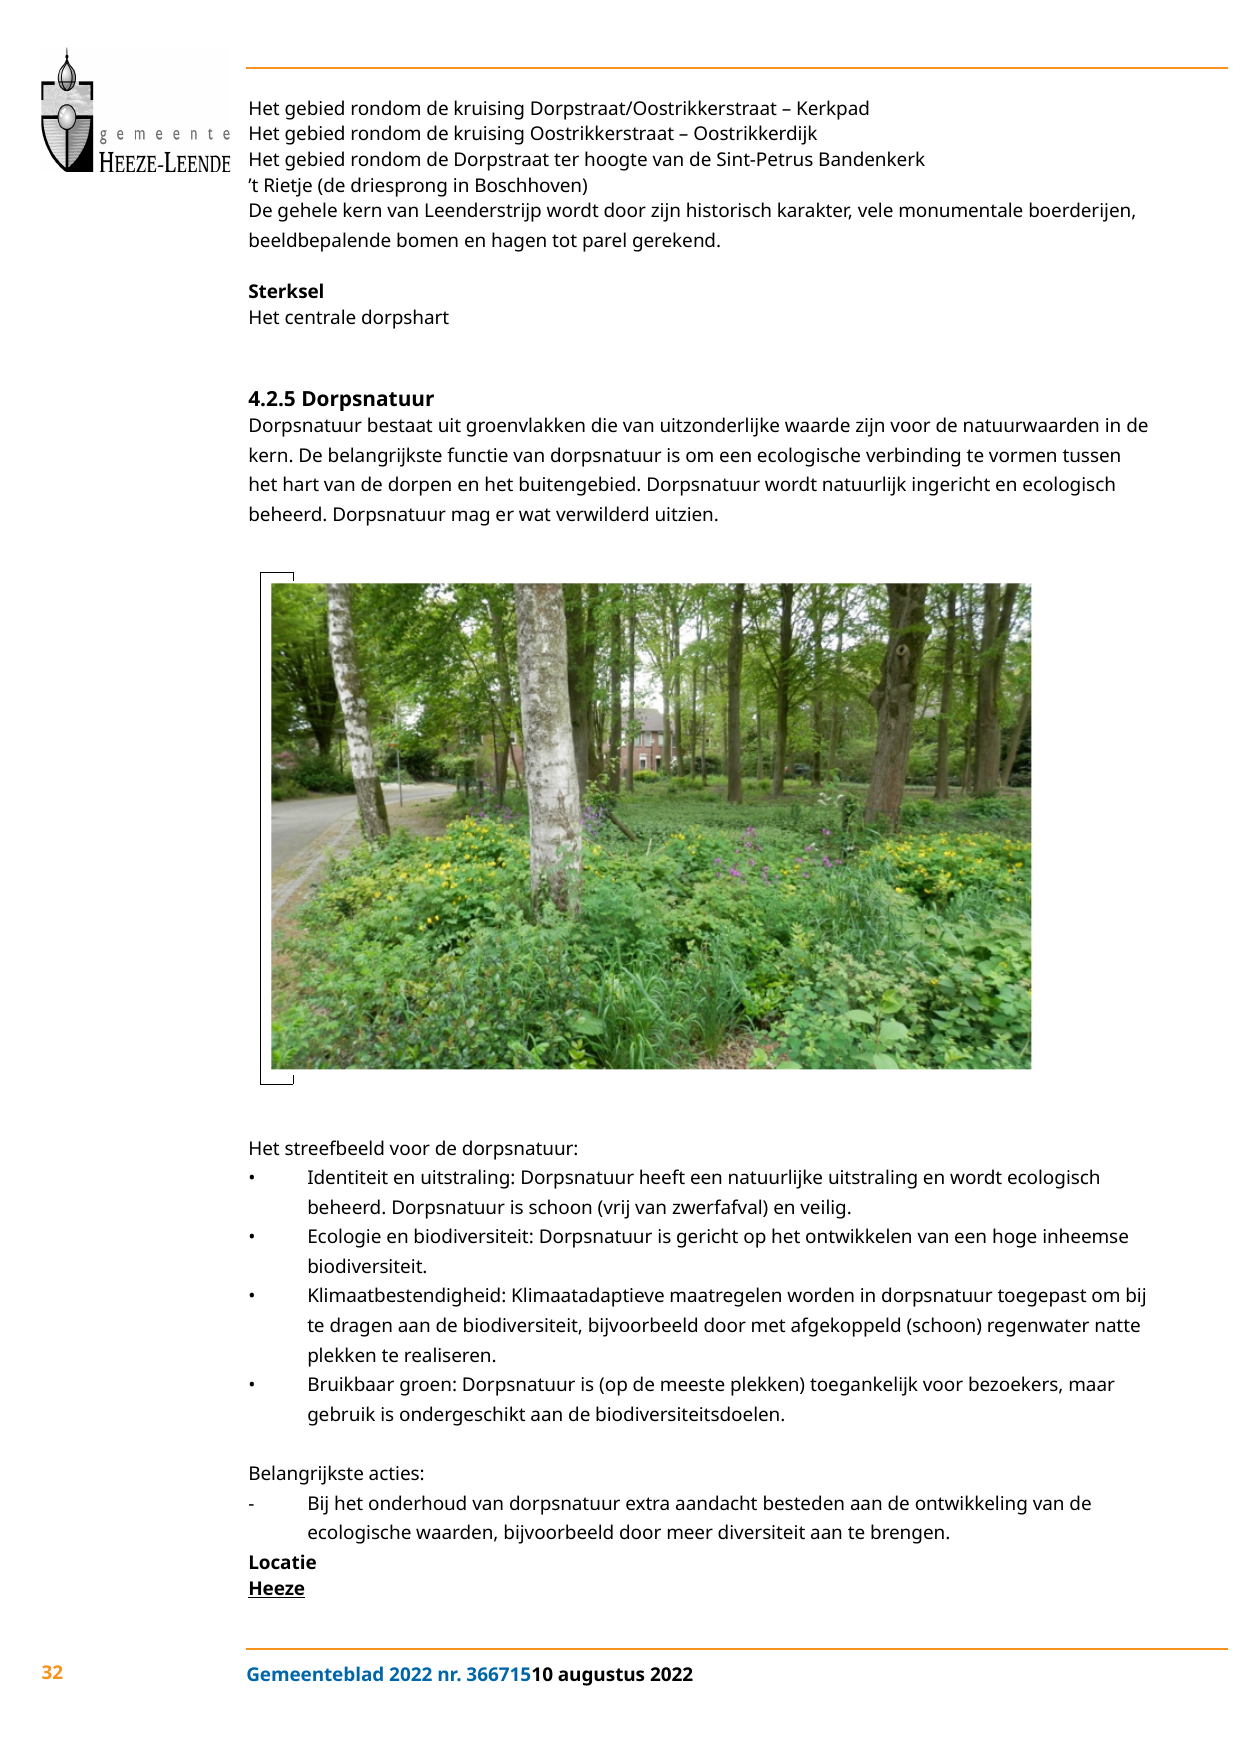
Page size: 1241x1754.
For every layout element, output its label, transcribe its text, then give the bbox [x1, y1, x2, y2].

list Bij het onderhoud van dorpsnatuur extra aandacht besteden aan de ontwikkeling van de ecologische waarden, bijvoorbeeld door meer diversiteit aan te brengen. [248, 1490, 1152, 1545]
table_cell Het centrale dorpshart [248, 305, 1152, 330]
table_cell [248, 253, 1152, 279]
table_cell Het gebied rondom de Dorpstraat ter hoogte van de Sint-Petrus Bandenkerk [248, 146, 1152, 172]
table_cell Heeze [248, 1575, 1152, 1600]
list Bruikbaar groen: Dorpsnatuur is (op de meeste plekken) toegankelijk voor bezoekers, maar gebruik is ondergeschikt aan de biodiversiteitsdoelen. [248, 1371, 1152, 1427]
text Belangrijkste acties: [248, 1460, 1152, 1486]
table_cell Het gebied rondom de kruising Oostrikkerstraat – Oostrikkerdijk [248, 121, 1152, 146]
table_cell ’t Rietje (de driesprong in Boschhoven) [248, 172, 1152, 198]
list Klimaatbestendigheid: Klimaatadaptieve maatregelen worden in dorpsnatuur toegepast om bij te dragen aan de biodiversiteit, bijvoorbeeld door met afgekoppeld (schoon) regenwater natte plekken te realiseren. [248, 1283, 1152, 1367]
list Ecologie en biodiversiteit: Dorpsnatuur is gericht op het ontwikkelen van een hoge inheemse biodiversiteit. [248, 1223, 1152, 1279]
table_cell De gehele kern van Leenderstrijp wordt door zijn historisch karakter, vele monumentale boerderijen, beeldbepalende bomen en hagen tot parel gerekend. [248, 198, 1152, 253]
text Dorpsnatuur bestaat uit groenvlakken die van uitzonderlijke waarde zijn voor de natuurwaarden in de kern. De belangrijkste functie van dorpsnatuur is om een ecologische verbinding te vormen tussen het hart van de dorpen en het buitengebied. Dorpsnatuur wordt natuurlijk ingericht en ecologisch beheerd. Dorpsnatuur mag er wat verwilderd uitzien. [248, 412, 1152, 527]
table_cell Het gebied rondom de kruising Dorpstraat/Oostrikkerstraat – Kerkpad [248, 95, 1152, 121]
text 4.2.5 Dorpsnatuur [248, 384, 1152, 412]
picture [268, 581, 1037, 1075]
list Identiteit en uitstraling: Dorpsnatuur heeft een natuurlijke uitstraling en wordt ecologisch beheerd. Dorpsnatuur is schoon (vrij van zwerfafval) en veilig. [248, 1164, 1152, 1219]
text Het streefbeeld voor de dorpsnatuur: [248, 1135, 1152, 1160]
picture [41, 47, 231, 172]
table_header Locatie [248, 1549, 1152, 1575]
table_cell Sterksel [248, 279, 1152, 304]
